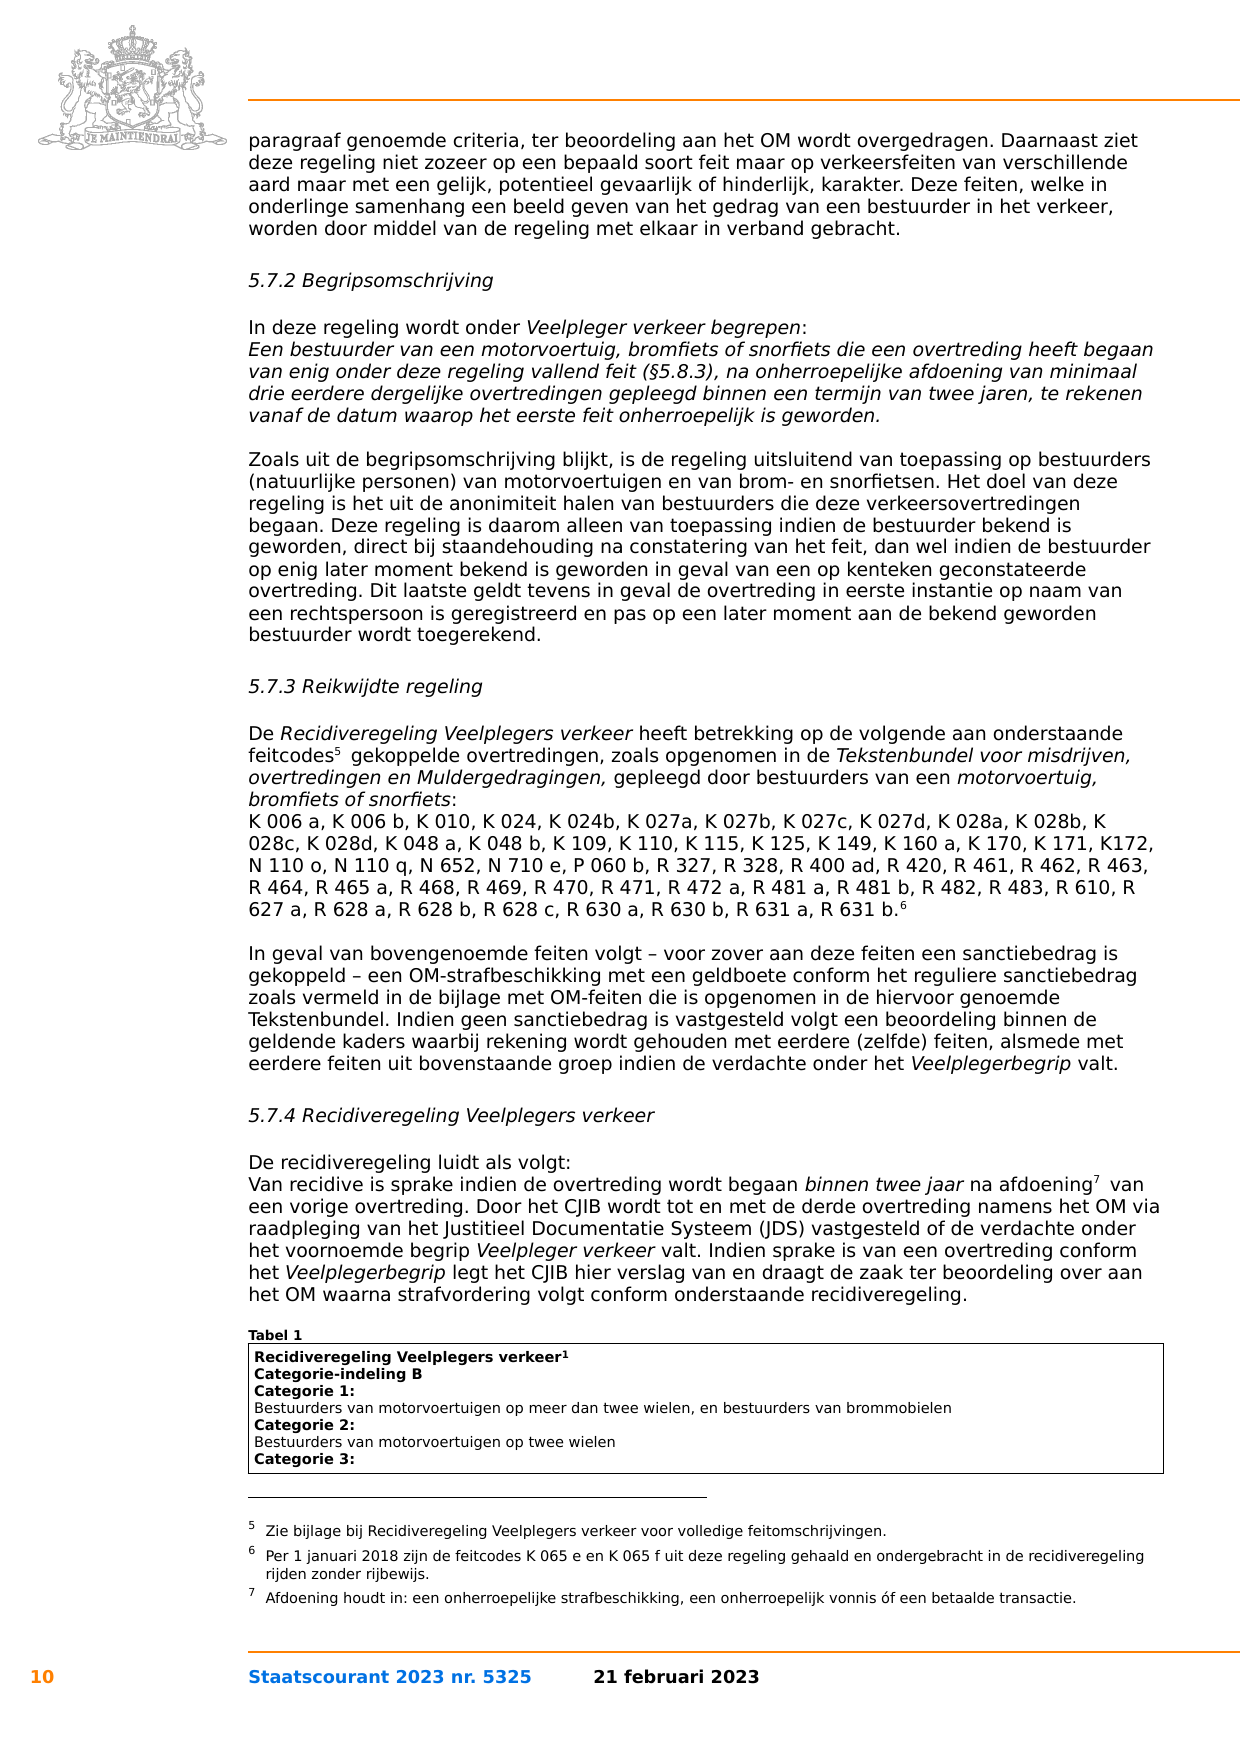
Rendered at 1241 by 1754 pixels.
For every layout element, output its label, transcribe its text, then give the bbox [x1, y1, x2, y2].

text Van recidive is sprake indien de overtreding wordt begaan binnen twee jaar na afdoening van een vorige overtreding. Door het CJIB wordt tot en met de derde overtreding namens het OM via raadpleging van het Justitieel Documentatie Systeem (JDS) vastgesteld of de verdachte onder het voornoemde begrip Veelpleger verkeer valt. Indien sprake is van een overtreding conform het Veelplegerbegrip legt het CJIB hier verslag van en draagt de zaak ter beoordeling over aan het OM waarna strafvordering volgt conform onderstaande recidiveregeling. [248, 1174, 1163, 1306]
subtitle 5.7.3 Reikwijdte regeling [248, 676, 1163, 698]
subtitle 5.7.2 Begripsomschrijving [248, 270, 1163, 292]
text Afdoening houdt in: een onherroepelijke strafbeschikking, een onherroepelijk vonnis óf een betaalde transactie. [248, 1586, 1163, 1608]
text De Recidiveregeling Veelplegers verkeer heeft betrekking op de volgende aan onderstaande feitcodes gekoppelde overtredingen, zoals opgenomen in de Tekstenbundel voor misdrijven, overtredingen en Muldergedragingen, gepleegd door bestuurders van een motorvoertuig, bromfiets of snorfiets: [248, 723, 1163, 811]
text Een bestuurder van een motorvoertuig, bromfiets of snorfiets die een overtreding heeft begaan van enig onder deze regeling vallend feit (§5.8.3), na onherroepelijke afdoening van minimaal drie eerdere dergelijke overtredingen gepleegd binnen een termijn van twee jaren, te rekenen vanaf de datum waarop het eerste feit onherroepelijk is geworden. [248, 339, 1163, 427]
table_header Tabel 1 [248, 1328, 1163, 1343]
text Zie bijlage bij Recidiveregeling Veelplegers verkeer voor volledige feitomschrijvingen. [248, 1519, 1163, 1541]
text paragraaf genoemde criteria, ter beoordeling aan het OM wordt overgedragen. Daarnaast ziet deze regeling niet zozeer op een bepaald soort feit maar op verkeersfeiten van verschillende aard maar met een gelijk, potentieel gevaarlijk of hinderlijk, karakter. Deze feiten, welke in onderlinge samenhang een beeld geven van het gedrag van een bestuurder in het verkeer, worden door middel van de regeling met elkaar in verband gebracht. [248, 130, 1163, 240]
subtitle 5.7.4 Recidiveregeling Veelplegers verkeer [248, 1105, 1163, 1127]
text Zoals uit de begripsomschrijving blijkt, is de regeling uitsluitend van toepassing op bestuurders (natuurlijke personen) van motorvoertuigen en van brom- en snorfietsen. Het doel van deze regeling is het uit de anonimiteit halen van bestuurders die deze verkeersovertredingen begaan. Deze regeling is daarom alleen van toepassing indien de bestuurder bekend is geworden, direct bij staandehouding na constatering van het feit, dan wel indien de bestuurder op enig later moment bekend is geworden in geval van een op kenteken geconstateerde overtreding. Dit laatste geldt tevens in geval de overtreding in eerste instantie op naam van een rechtspersoon is geregistreerd en pas op een later moment aan de bekend geworden bestuurder wordt toegerekend. [248, 448, 1163, 646]
text K 006 a, K 006 b, K 010, K 024, K 024b, K 027a, K 027b, K 027c, K 027d, K 028a, K 028b, K 028c, K 028d, K 048 a, K 048 b, K 109, K 110, K 115, K 125, K 149, K 160 a, K 170, K 171, K172, N 110 o, N 110 q, N 652, N 710 e, P 060 b, R 327, R 328, R 400 ad, R 420, R 461, R 462, R 463, R 464, R 465 a, R 468, R 469, R 470, R 471, R 472 a, R 481 a, R 481 b, R 482, R 483, R 610, R 627 a, R 628 a, R 628 b, R 628 c, R 630 a, R 630 b, R 631 a, R 631 b. [248, 811, 1163, 921]
text Per 1 januari 2018 zijn de feitcodes K 065 e en K 065 f uit deze regeling gehaald en ondergebracht in de recidiveregeling rijden zonder rijbewijs. [248, 1544, 1163, 1583]
text In geval van bovengenoemde feiten volgt – voor zover aan deze feiten een sanctiebedrag is gekoppeld – een OM-strafbeschikking met een geldboete conform het reguliere sanctiebedrag zoals vermeld in de bijlage met OM-feiten die is opgenomen in de hiervoor genoemde Tekstenbundel. Indien geen sanctiebedrag is vastgesteld volgt een beoordeling binnen de geldende kaders waarbij rekening wordt gehouden met eerdere (zelfde) feiten, alsmede met eerdere feiten uit bovenstaande groep indien de verdachte onder het Veelplegerbegrip valt. [248, 943, 1163, 1075]
text De recidiveregeling luidt als volgt: [248, 1152, 1163, 1174]
table_cell Recidiveregeling Veelplegers verkeer1 Categorie-indeling B Categorie 1: Bestuurders van motorvoertuigen op meer dan twee wielen, en bestuurders van brommobielen Categorie 2: Bestuurders van motorvoertuigen op twee wielen Categorie 3: [249, 1344, 1163, 1473]
picture [38, 25, 227, 150]
text In deze regeling wordt onder Veelpleger verkeer begrepen: [248, 317, 1163, 339]
